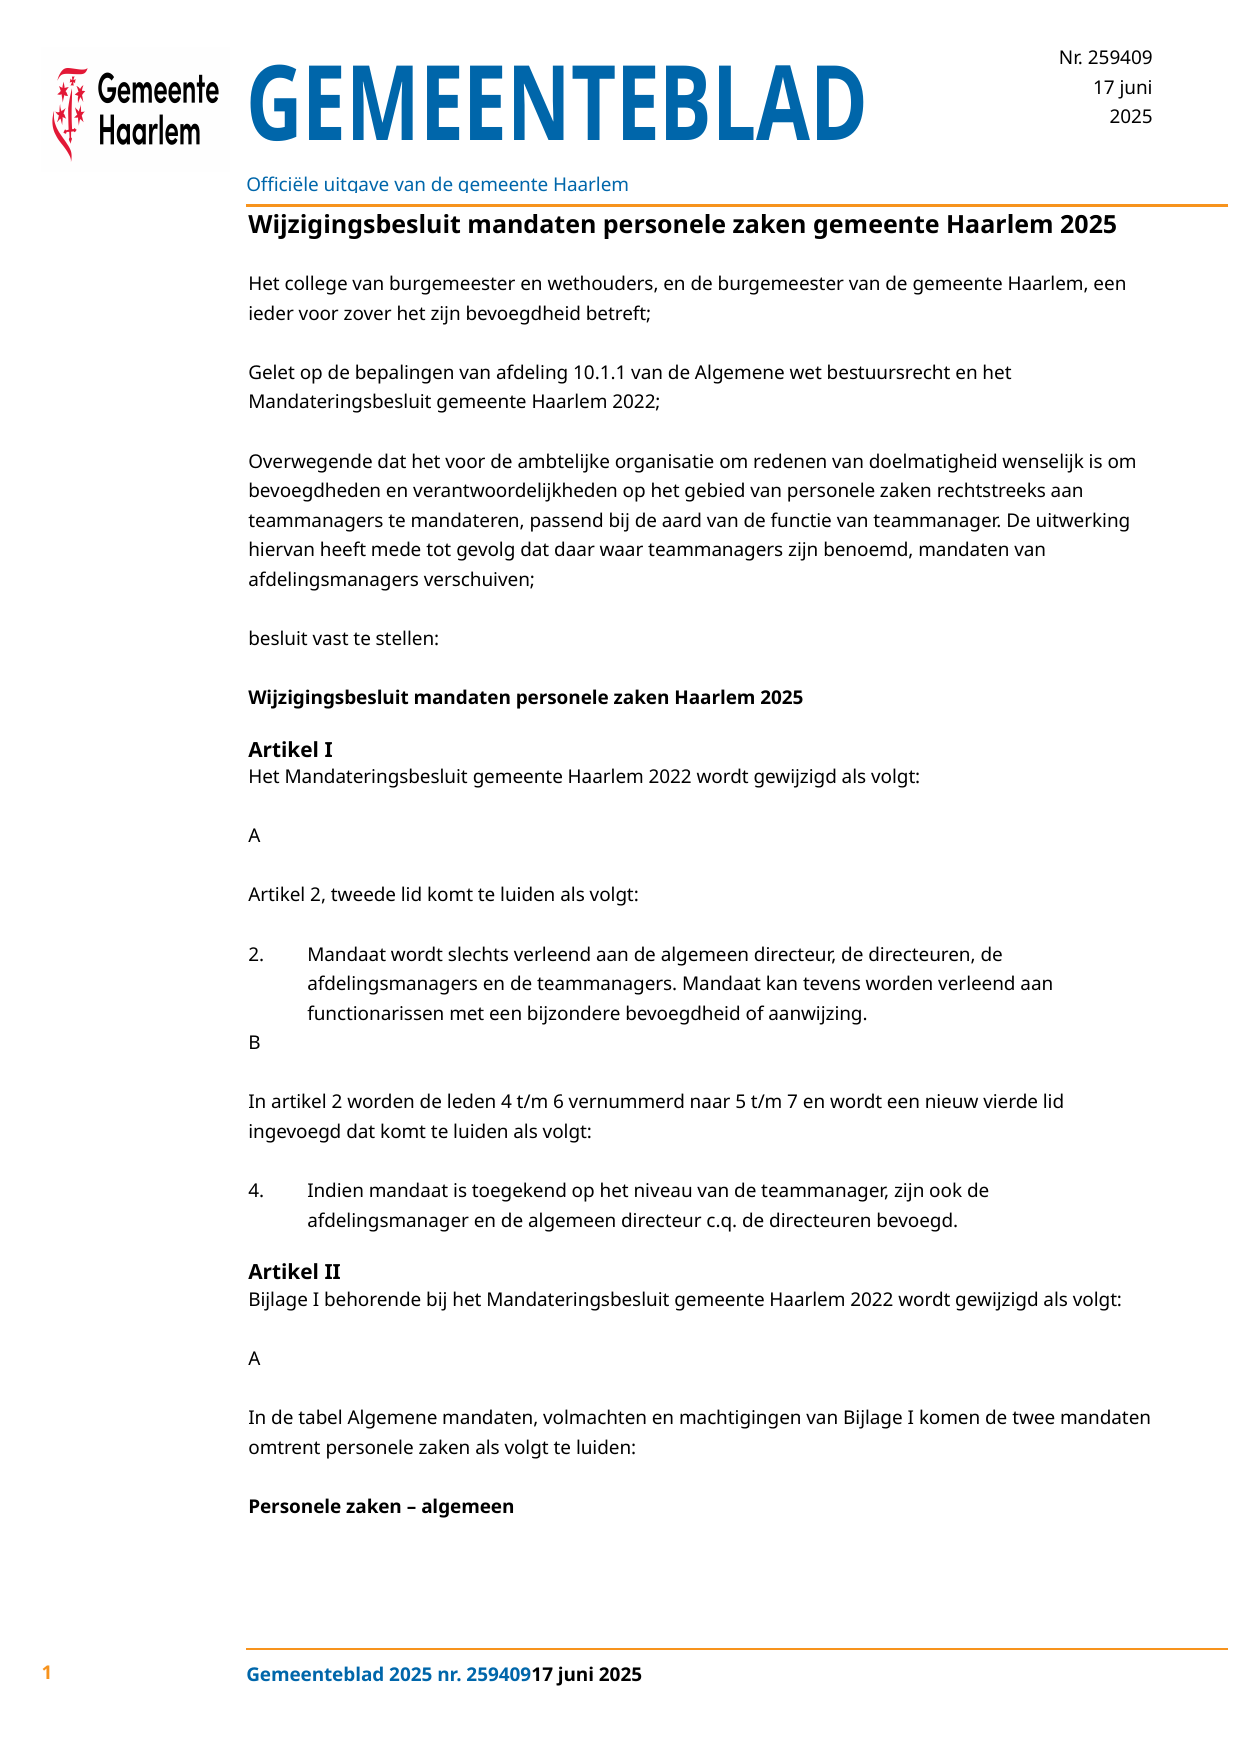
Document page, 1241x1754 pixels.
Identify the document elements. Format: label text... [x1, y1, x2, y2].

text A [248, 1345, 1152, 1371]
text Artikel 2, tweede lid komt te luiden als volgt: [248, 882, 1152, 907]
text Wijzigingsbesluit mandaten personele zaken Haarlem 2025 [248, 684, 1152, 710]
text In de tabel Algemene mandaten, volmachten en machtigingen van Bijlage I komen de twee mandaten omtrent personele zaken als volgt te luiden: [248, 1404, 1152, 1459]
text Personele zaken – algemeen [248, 1493, 1152, 1519]
text Artikel I [248, 735, 1152, 763]
text Wijzigingsbesluit mandaten personele zaken gemeente Haarlem 2025 [248, 207, 1152, 241]
text Bijlage I behorende bij het Mandateringsbesluit gemeente Haarlem 2022 wordt gewijzigd als volgt: [248, 1286, 1152, 1312]
text Het Mandateringsbesluit gemeente Haarlem 2022 wordt gewijzigd als volgt: [248, 763, 1152, 789]
text Artikel II [248, 1257, 1152, 1286]
list Indien mandaat is toegekend op het niveau van de teammanager, zijn ook de afdelingsmanager en de algemeen directeur c.q. de directeuren bevoegd. [248, 1177, 1152, 1233]
text In artikel 2 worden de leden 4 t/m 6 vernummerd naar 5 t/m 7 en wordt een nieuw vierde lid ingevoegd dat komt te luiden als volgt: [248, 1089, 1152, 1144]
picture [41, 47, 231, 172]
list Mandaat wordt slechts verleend aan de algemeen directeur, de directeuren, de afdelingsmanagers en de teammanagers. Mandaat kan tevens worden verleend aan functionarissen met een bijzondere bevoegdheid of aanwijzing. [248, 941, 1152, 1026]
text B [248, 1029, 1152, 1055]
text Overwegende dat het voor de ambtelijke organisatie om redenen van doelmatigheid wenselijk is om bevoegdheden en verantwoordelijkheden op het gebied van personele zaken rechtstreeks aan teammanagers te mandateren, passend bij de aard van de functie van teammanager. De uitwerking hiervan heeft mede tot gevolg dat daar waar teammanagers zijn benoemd, mandaten van afdelingsmanagers verschuiven; [248, 448, 1152, 592]
text A [248, 822, 1152, 848]
text besluit vast te stellen: [248, 625, 1152, 651]
text Gelet op de bepalingen van afdeling 10.1.1 van de Algemene wet bestuursrecht en het Mandateringsbesluit gemeente Haarlem 2022; [248, 359, 1152, 414]
text Het college van burgemeester en wethouders, en de burgemeester van de gemeente Haarlem, een ieder voor zover het zijn bevoegdheid betreft; [248, 270, 1152, 326]
